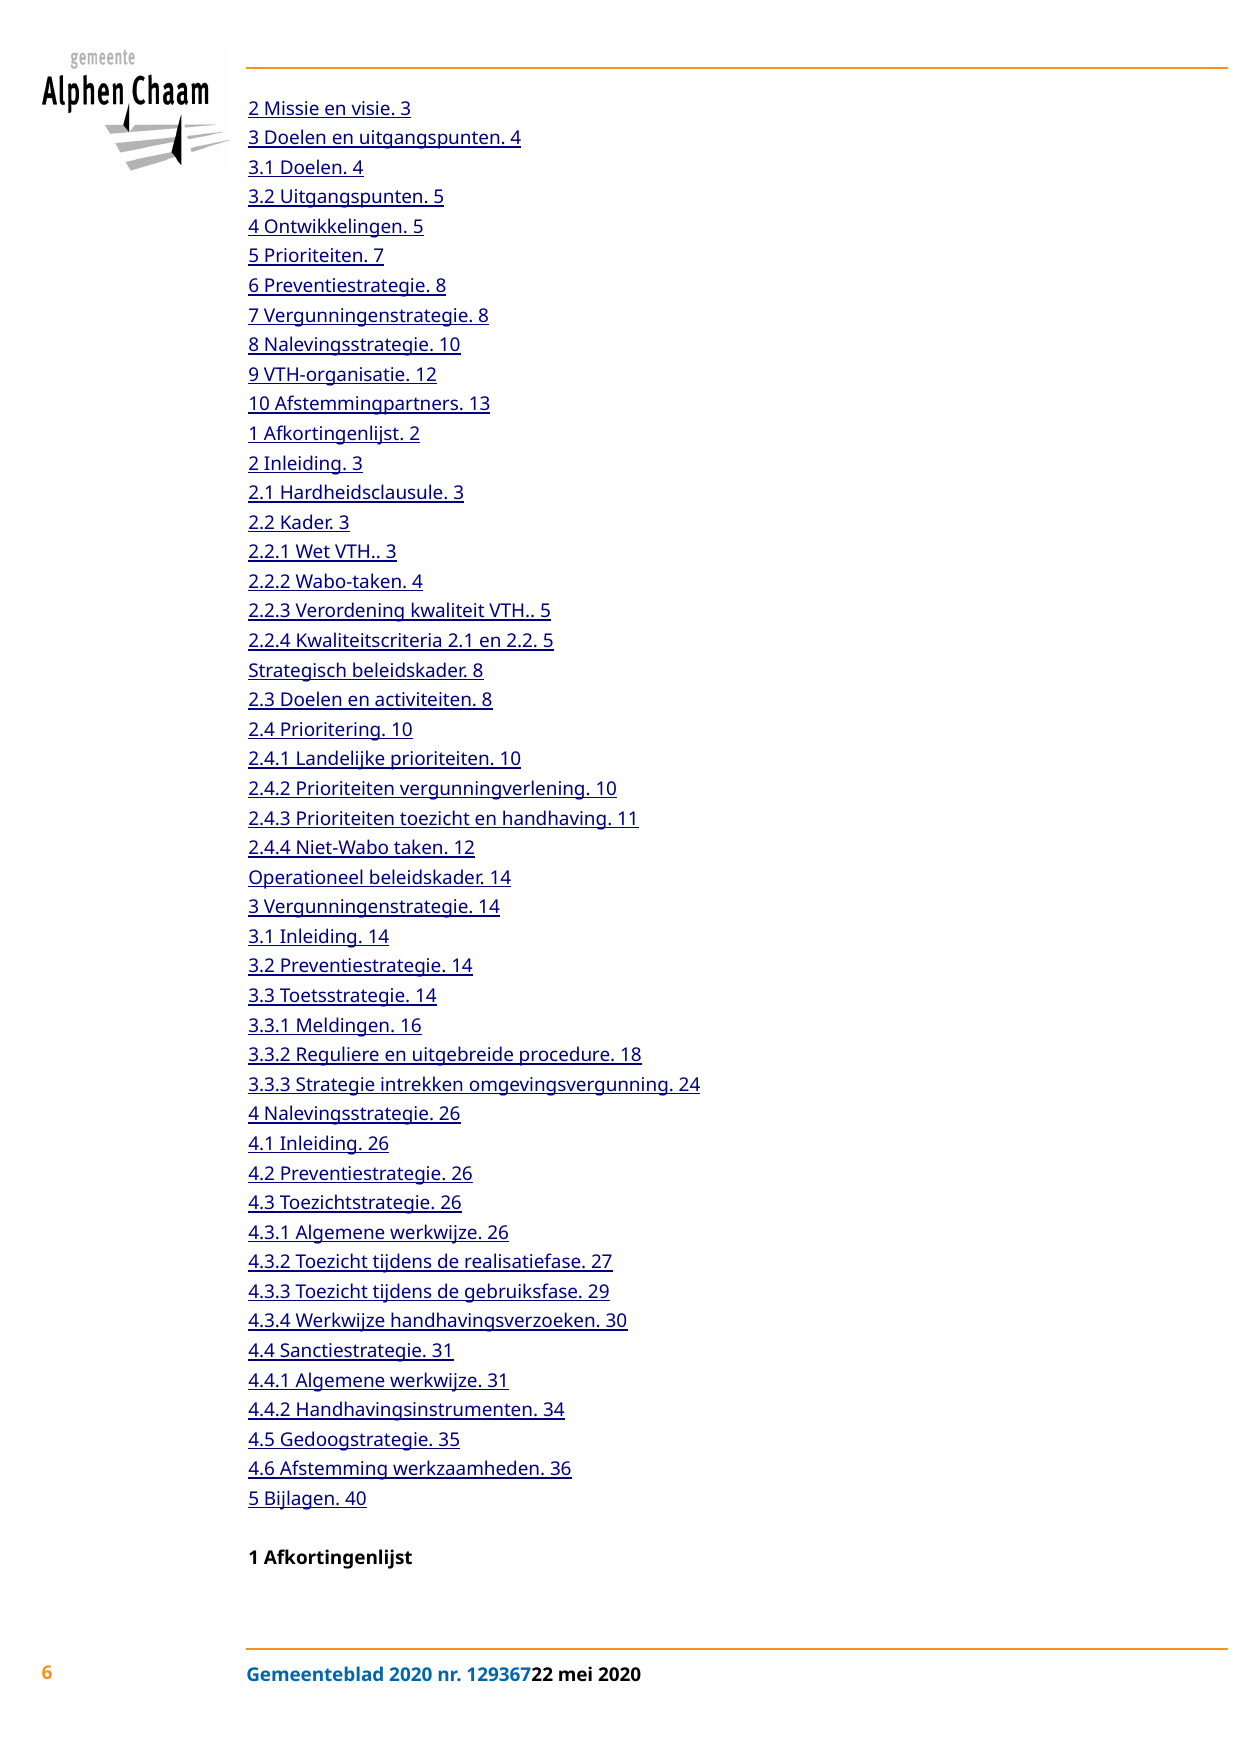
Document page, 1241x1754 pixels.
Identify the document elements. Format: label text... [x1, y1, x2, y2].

text 2 Missie en visie. 3 [248, 95, 1152, 121]
text 1 Afkortingenlijst. 2 [248, 420, 1152, 446]
text 4.3 Toezichtstrategie. 26 [248, 1189, 1152, 1215]
text 3.3.1 Meldingen. 16 [248, 1012, 1152, 1038]
text 2.4.4 Niet-Wabo taken. 12 [248, 834, 1152, 860]
text 3.2 Uitgangspunten. 5 [248, 183, 1152, 209]
text 2.4.1 Landelijke prioriteiten. 10 [248, 746, 1152, 771]
text 4.3.1 Algemene werkwijze. 26 [248, 1219, 1152, 1245]
text 5 Prioriteiten. 7 [248, 243, 1152, 268]
text 4.3.3 Toezicht tijdens de gebruiksfase. 29 [248, 1278, 1152, 1304]
text 3.3.2 Reguliere en uitgebreide procedure. 18 [248, 1041, 1152, 1067]
text 3 Doelen en uitgangspunten. 4 [248, 124, 1152, 150]
text Strategisch beleidskader. 8 [248, 657, 1152, 683]
text 7 Vergunningenstrategie. 8 [248, 302, 1152, 328]
text 2.2 Kader. 3 [248, 509, 1152, 535]
text 2.4.2 Prioriteiten vergunningverlening. 10 [248, 775, 1152, 801]
text 2.4.3 Prioriteiten toezicht en handhaving. 11 [248, 805, 1152, 831]
text 3.1 Doelen. 4 [248, 154, 1152, 180]
text 2.4 Prioritering. 10 [248, 716, 1152, 742]
text 4 Ontwikkelingen. 5 [248, 213, 1152, 239]
text 2.1 Hardheidsclausule. 3 [248, 479, 1152, 505]
text 1 Afkortingenlijst [248, 1544, 1152, 1570]
text 5 Bijlagen. 40 [248, 1485, 1152, 1511]
text 2.2.2 Wabo-taken. 4 [248, 568, 1152, 594]
text 3.1 Inleiding. 14 [248, 923, 1152, 949]
text 9 VTH-organisatie. 12 [248, 361, 1152, 387]
text 4.6 Afstemming werkzaamheden. 36 [248, 1456, 1152, 1481]
text 10 Afstemmingpartners. 13 [248, 391, 1152, 416]
text 4.4.2 Handhavingsinstrumenten. 34 [248, 1396, 1152, 1422]
text 3 Vergunningenstrategie. 14 [248, 893, 1152, 919]
text 2.3 Doelen en activiteiten. 8 [248, 686, 1152, 712]
text 2.2.3 Verordening kwaliteit VTH.. 5 [248, 598, 1152, 623]
text 2 Inleiding. 3 [248, 450, 1152, 476]
picture [41, 47, 231, 172]
text 8 Nalevingsstrategie. 10 [248, 331, 1152, 357]
text 3.3 Toetsstrategie. 14 [248, 982, 1152, 1008]
text 4.4 Sanctiestrategie. 31 [248, 1337, 1152, 1363]
text 4.3.4 Werkwijze handhavingsverzoeken. 30 [248, 1308, 1152, 1333]
text 6 Preventiestrategie. 8 [248, 272, 1152, 298]
text 2.2.4 Kwaliteitscriteria 2.1 en 2.2. 5 [248, 627, 1152, 653]
text 4.1 Inleiding. 26 [248, 1130, 1152, 1156]
text 4.2 Preventiestrategie. 26 [248, 1160, 1152, 1186]
text 4.4.1 Algemene werkwijze. 31 [248, 1367, 1152, 1393]
text Operationeel beleidskader. 14 [248, 864, 1152, 890]
text 3.3.3 Strategie intrekken omgevingsvergunning. 24 [248, 1071, 1152, 1097]
text 4 Nalevingsstrategie. 26 [248, 1101, 1152, 1126]
text 2.2.1 Wet VTH.. 3 [248, 538, 1152, 564]
text 3.2 Preventiestrategie. 14 [248, 953, 1152, 978]
text 4.5 Gedoogstrategie. 35 [248, 1426, 1152, 1452]
text 4.3.2 Toezicht tijdens de realisatiefase. 27 [248, 1248, 1152, 1274]
